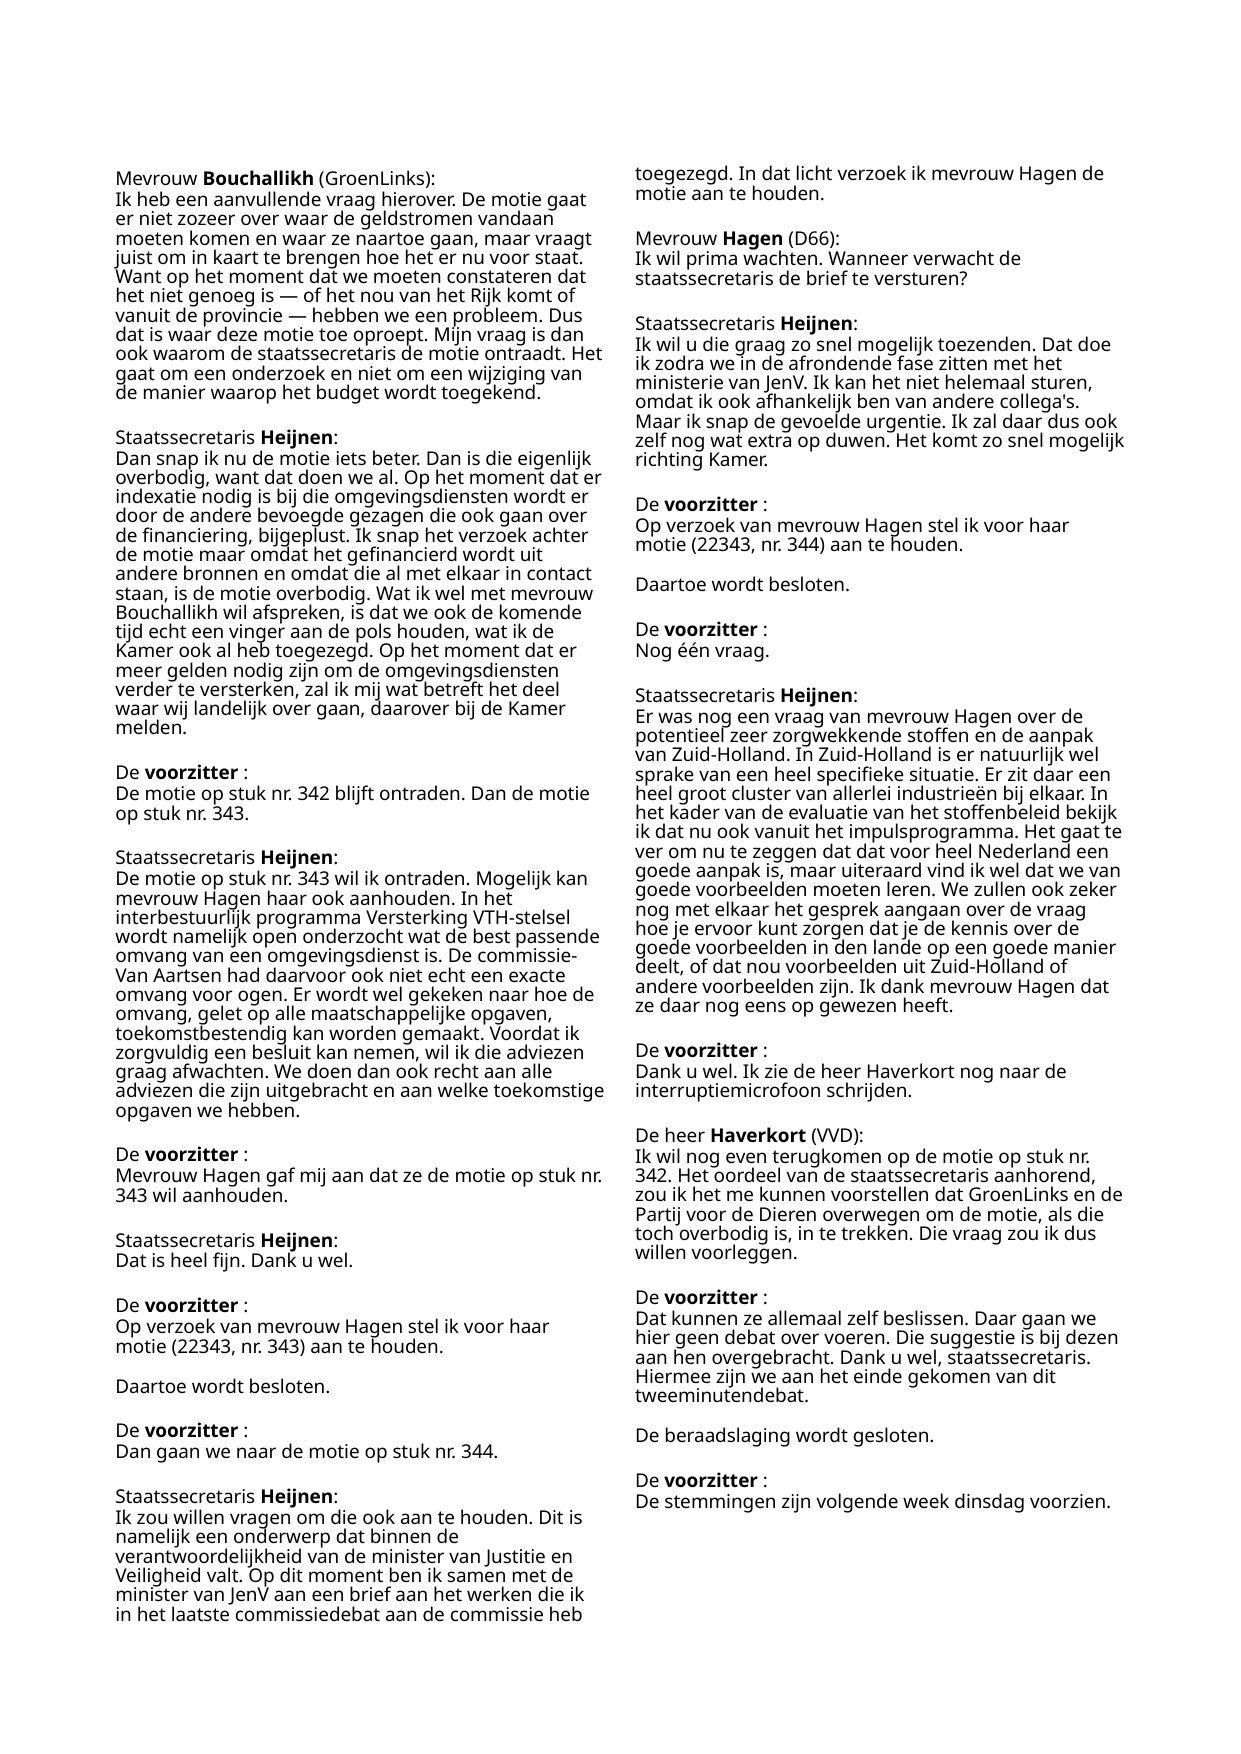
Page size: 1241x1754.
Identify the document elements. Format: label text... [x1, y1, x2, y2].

text Ik heb een aanvullende vraag hierover. De motie gaat er niet zozeer over waar de geldstromen vandaan moeten komen en waar ze naartoe gaan, maar vraagt juist om in kaart te brengen hoe het er nu voor staat. Want op het moment dat we moeten constateren dat het niet genoeg is — of het nou van het Rijk komt of vanuit de provincie — hebben we een probleem. Dus dat is waar deze motie toe oproept. Mijn vraag is dan ook waarom de staatssecretaris de motie ontraadt. Het gaat om een onderzoek en niet om een wijziging van de manier waarop het budget wordt toegekend. [115, 191, 605, 403]
text Dat is heel fijn. Dank u wel. [115, 1252, 605, 1272]
text De heer Haverkort (VVD): [635, 1122, 1125, 1148]
text Mevrouw Hagen (D66): [635, 225, 1125, 250]
text Daartoe wordt besloten. [635, 576, 1125, 596]
text Er was nog een vraag van mevrouw Hagen over de potentieel zeer zorgwekkende stoffen en de aanpak van Zuid-Holland. In Zuid-Holland is er natuurlijk wel sprake van een heel specifieke situatie. Er zit daar een heel groot cluster van allerlei industrieën bij elkaar. In het kader van de evaluatie van het stoffenbeleid bekijk ik dat nu ook vanuit het impulsprogramma. Het gaat te ver om nu te zeggen dat dat voor heel Nederland een goede aanpak is, maar uiteraard vind ik wel dat we van goede voorbeelden moeten leren. We zullen ook zeker nog met elkaar het gesprek aangaan over de vraag hoe je ervoor kunt zorgen dat je de kennis over de goede voorbeelden in den lande op een goede manier deelt, of dat nou voorbeelden uit Zuid-Holland of andere voorbeelden zijn. Ik dank mevrouw Hagen dat ze daar nog eens op gewezen heeft. [635, 708, 1125, 1016]
text Staatssecretaris Heijnen: [635, 682, 1125, 708]
text toegezegd. In dat licht verzoek ik mevrouw Hagen de motie aan te houden. [635, 165, 1125, 204]
text De stemmingen zijn volgende week dinsdag voorzien. [635, 1493, 1125, 1512]
text De voorzitter : [635, 1467, 1125, 1493]
text De voorzitter : [635, 616, 1125, 642]
text Dan snap ik nu de motie iets beter. Dan is die eigenlijk overbodig, want dat doen we al. Op het moment dat er indexatie nodig is bij die omgevingsdiensten wordt er door de andere bevoegde gezagen die ook gaan over de financiering, bijgeplust. Ik snap het verzoek achter de motie maar omdat het gefinancierd wordt uit andere bronnen en omdat die al met elkaar in contact staan, is de motie overbodig. Wat ik wel met mevrouw Bouchallikh wil afspreken, is dat we ook de komende tijd echt een vinger aan de pols houden, wat ik de Kamer ook al heb toegezegd. Op het moment dat er meer gelden nodig zijn om de omgevingsdiensten verder te versterken, zal ik mij wat betreft het deel waar wij landelijk over gaan, daarover bij de Kamer melden. [115, 449, 605, 739]
text Mevrouw Hagen gaf mij aan dat ze de motie op stuk nr. 343 wil aanhouden. [115, 1167, 605, 1206]
text De voorzitter : [635, 1284, 1125, 1310]
text De motie op stuk nr. 342 blijft ontraden. Dan de motie op stuk nr. 343. [115, 785, 605, 824]
text Dan gaan we naar de motie op stuk nr. 344. [115, 1443, 605, 1463]
text Staatssecretaris Heijnen: [115, 1227, 605, 1252]
text Staatssecretaris Heijnen: [115, 1483, 605, 1509]
text De voorzitter : [115, 1418, 605, 1443]
text De voorzitter : [115, 1142, 605, 1167]
text De motie op stuk nr. 343 wil ik ontraden. Mogelijk kan mevrouw Hagen haar ook aanhouden. In het interbestuurlijk programma Versterking VTH-stelsel wordt namelijk open onderzocht wat de best passende omvang van een omgevingsdienst is. De commissie-Van Aartsen had daarvoor ook niet echt een exacte omvang voor ogen. Er wordt wel gekeken naar hoe de omvang, gelet op alle maatschappelijke opgaven, toekomstbestendig kan worden gemaakt. Voordat ik zorgvuldig een besluit kan nemen, wil ik die adviezen graag afwachten. We doen dan ook recht aan alle adviezen die zijn uitgebracht en aan welke toekomstige opgaven we hebben. [115, 870, 605, 1121]
text Op verzoek van mevrouw Hagen stel ik voor haar motie (22343, nr. 344) aan te houden. [635, 517, 1125, 556]
text Ik wil nog even terugkomen op de motie op stuk nr. 342. Het oordeel van de staatssecretaris aanhorend, zou ik het me kunnen voorstellen dat GroenLinks en de Partij voor de Dieren overwegen om de motie, als die toch overbodig is, in te trekken. Die vraag zou ik dus willen voorleggen. [635, 1148, 1125, 1263]
text Ik zou willen vragen om die ook aan te houden. Dit is namelijk een onderwerp dat binnen de verantwoordelijkheid van de minister van Justitie en Veiligheid valt. Op dit moment ben ik samen met de minister van JenV aan een brief aan het werken die ik in het laatste commissiedebat aan de commissie heb [115, 1509, 605, 1625]
text Dat kunnen ze allemaal zelf beslissen. Daar gaan we hier geen debat over voeren. Die suggestie is bij dezen aan hen overgebracht. Dank u wel, staatssecretaris. Hiermee zijn we aan het einde gekomen van dit tweeminutendebat. [635, 1310, 1125, 1406]
text Staatssecretaris Heijnen: [635, 310, 1125, 336]
text Ik wil prima wachten. Wanneer verwacht de staatssecretaris de brief te versturen? [635, 250, 1125, 289]
text Nog één vraag. [635, 642, 1125, 661]
text De voorzitter : [635, 491, 1125, 517]
text Staatssecretaris Heijnen: [115, 424, 605, 449]
text De voorzitter : [115, 1293, 605, 1318]
text De voorzitter : [115, 759, 605, 785]
text Daartoe wordt besloten. [115, 1378, 605, 1397]
text Op verzoek van mevrouw Hagen stel ik voor haar motie (22343, nr. 343) aan te houden. [115, 1318, 605, 1357]
text De voorzitter : [635, 1037, 1125, 1063]
text Ik wil u die graag zo snel mogelijk toezenden. Dat doe ik zodra we in de afrondende fase zitten met het ministerie van JenV. Ik kan het niet helemaal sturen, omdat ik ook afhankelijk ben van andere collega's. Maar ik snap de gevoelde urgentie. Ik zal daar dus ook zelf nog wat extra op duwen. Het komt zo snel mogelijk richting Kamer. [635, 336, 1125, 470]
text Dank u wel. Ik zie de heer Haverkort nog naar de interruptiemicrofoon schrijden. [635, 1063, 1125, 1101]
text De beraadslaging wordt gesloten. [635, 1427, 1125, 1447]
text Mevrouw Bouchallikh (GroenLinks): [115, 165, 605, 191]
text Staatssecretaris Heijnen: [115, 844, 605, 870]
